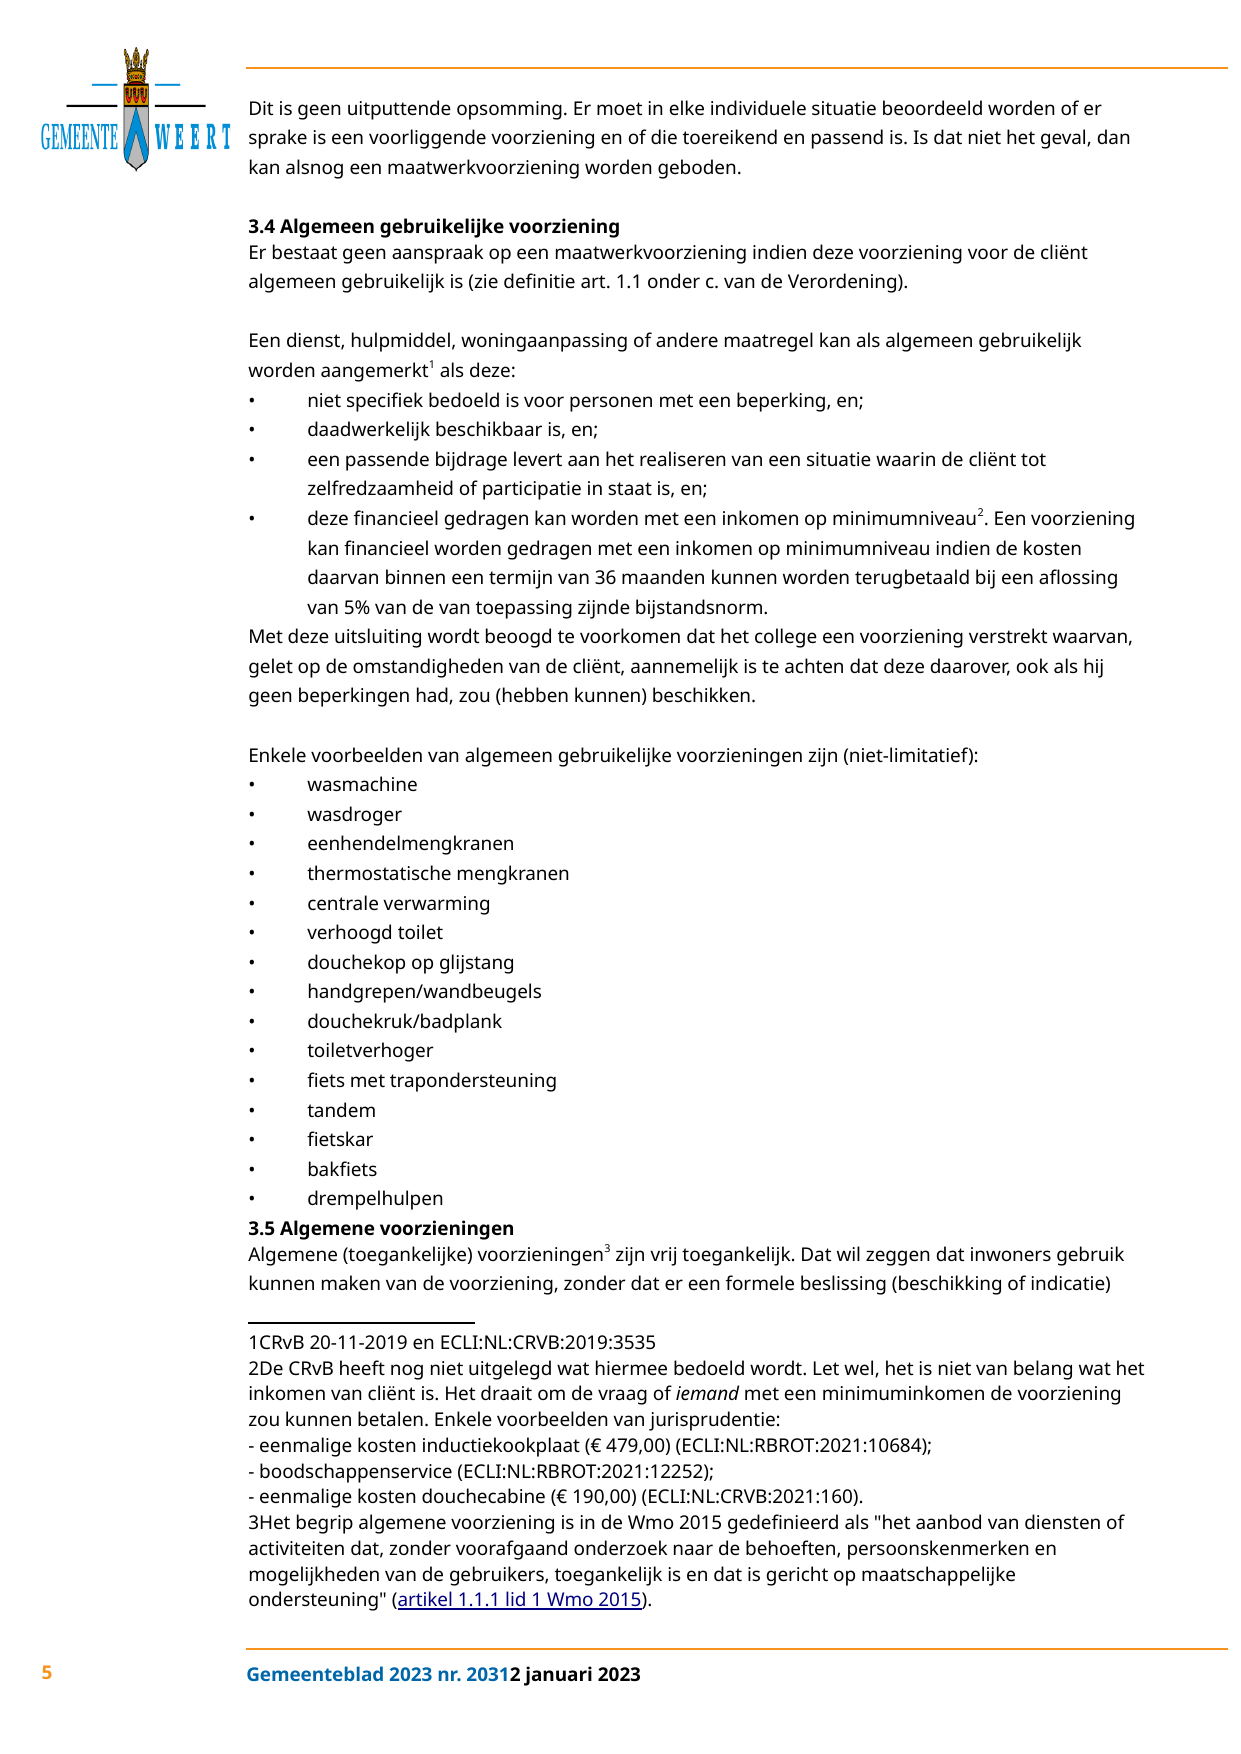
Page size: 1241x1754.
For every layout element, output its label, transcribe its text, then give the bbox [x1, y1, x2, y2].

list De CRvB heeft nog niet uitgelegd wat hiermee bedoeld wordt. Let wel, het is niet van belang wat het inkomen van cliënt is. Het draait om de vraag of iemand met een minimuminkomen de voorziening zou kunnen betalen. Enkele voorbeelden van jurisprudentie: [248, 1355, 1152, 1432]
text Met deze uitsluiting wordt beoogd te voorkomen dat het college een voorziening verstrekt waarvan, gelet op de omstandigheden van de cliënt, aannemelijk is te achten dat deze daarover, ook als hij geen beperkingen had, zou (hebben kunnen) beschikken. [248, 623, 1152, 708]
list toiletverhoger [248, 1038, 1152, 1063]
list daadwerkelijk beschikbaar is, en; [248, 416, 1152, 442]
text Het begrip algemene voorziening is in de Wmo 2015 gedefinieerd als "het aanbod van diensten of activiteiten dat, zonder voorafgaand onderzoek naar de behoeften, persoonskenmerken en mogelijkheden van de gebruikers, toegankelijk is en dat is gericht op maatschappelijke ondersteuning" (artikel 1.1.1 lid 1 Wmo 2015). [248, 1509, 1152, 1612]
list fiets met trapondersteuning [248, 1067, 1152, 1093]
list centrale verwarming [248, 890, 1152, 915]
text Er bestaat geen aanspraak op een maatwerkvoorziening indien deze voorziening voor de cliënt algemeen gebruikelijk is (zie definitie art. 1.1 onder c. van de Verordening). [248, 239, 1152, 294]
list handgrepen/wandbeugels [248, 978, 1152, 1004]
text Enkele voorbeelden van algemeen gebruikelijke voorzieningen zijn (niet-limitatief): [248, 742, 1152, 767]
list tandem [248, 1097, 1152, 1122]
list drempelhulpen [248, 1186, 1152, 1211]
list deze financieel gedragen kan worden met een inkomen op minimumniveau. Een voorziening kan financieel worden gedragen met een inkomen op minimumniveau indien de kosten daarvan binnen een termijn van 36 maanden kunnen worden terugbetaald bij een aflossing van 5% van de van toepassing zijnde bijstandsnorm. [248, 505, 1152, 619]
text 3.4 Algemeen gebruikelijke voorziening [248, 213, 1152, 239]
text CRvB 20-11-2019 en ECLI:NL:CRVB:2019:3535 [248, 1329, 1152, 1355]
list - eenmalige kosten douchecabine (€ 190,00) (ECLI:NL:CRVB:2021:160). [248, 1483, 1152, 1509]
list bakfiets [248, 1156, 1152, 1182]
list douchekruk/badplank [248, 1008, 1152, 1034]
list douchekop op glijstang [248, 949, 1152, 974]
list fietskar [248, 1126, 1152, 1152]
list - eenmalige kosten inductiekookplaat (€ 479,00) (ECLI:NL:RBROT:2021:10684); [248, 1432, 1152, 1458]
list verhoogd toilet [248, 919, 1152, 945]
list niet specifiek bedoeld is voor personen met een beperking, en; [248, 387, 1152, 412]
list thermostatische mengkranen [248, 860, 1152, 886]
list - boodschappenservice (ECLI:NL:RBROT:2021:12252); [248, 1458, 1152, 1483]
list een passende bijdrage levert aan het realiseren van een situatie waarin de cliënt tot zelfredzaamheid of participatie in staat is, en; [248, 446, 1152, 501]
text Een dienst, hulpmiddel, woningaanpassing of andere maatregel kan als algemeen gebruikelijk worden aangemerkt als deze: [248, 328, 1152, 383]
list wasdroger [248, 801, 1152, 827]
picture [41, 47, 231, 172]
text 3.5 Algemene voorzieningen [248, 1215, 1152, 1241]
list wasmachine [248, 771, 1152, 797]
text Dit is geen uitputtende opsomming. Er moet in elke individuele situatie beoordeeld worden of er sprake is een voorliggende voorziening en of die toereikend en passend is. Is dat niet het geval, dan kan alsnog een maatwerkvoorziening worden geboden. [248, 95, 1152, 180]
text Algemene (toegankelijke) voorzieningen zijn vrij toegankelijk. Dat wil zeggen dat inwoners gebruik kunnen maken van de voorziening, zonder dat er een formele beslissing (beschikking of indicatie) [248, 1241, 1152, 1296]
list eenhendelmengkranen [248, 831, 1152, 856]
